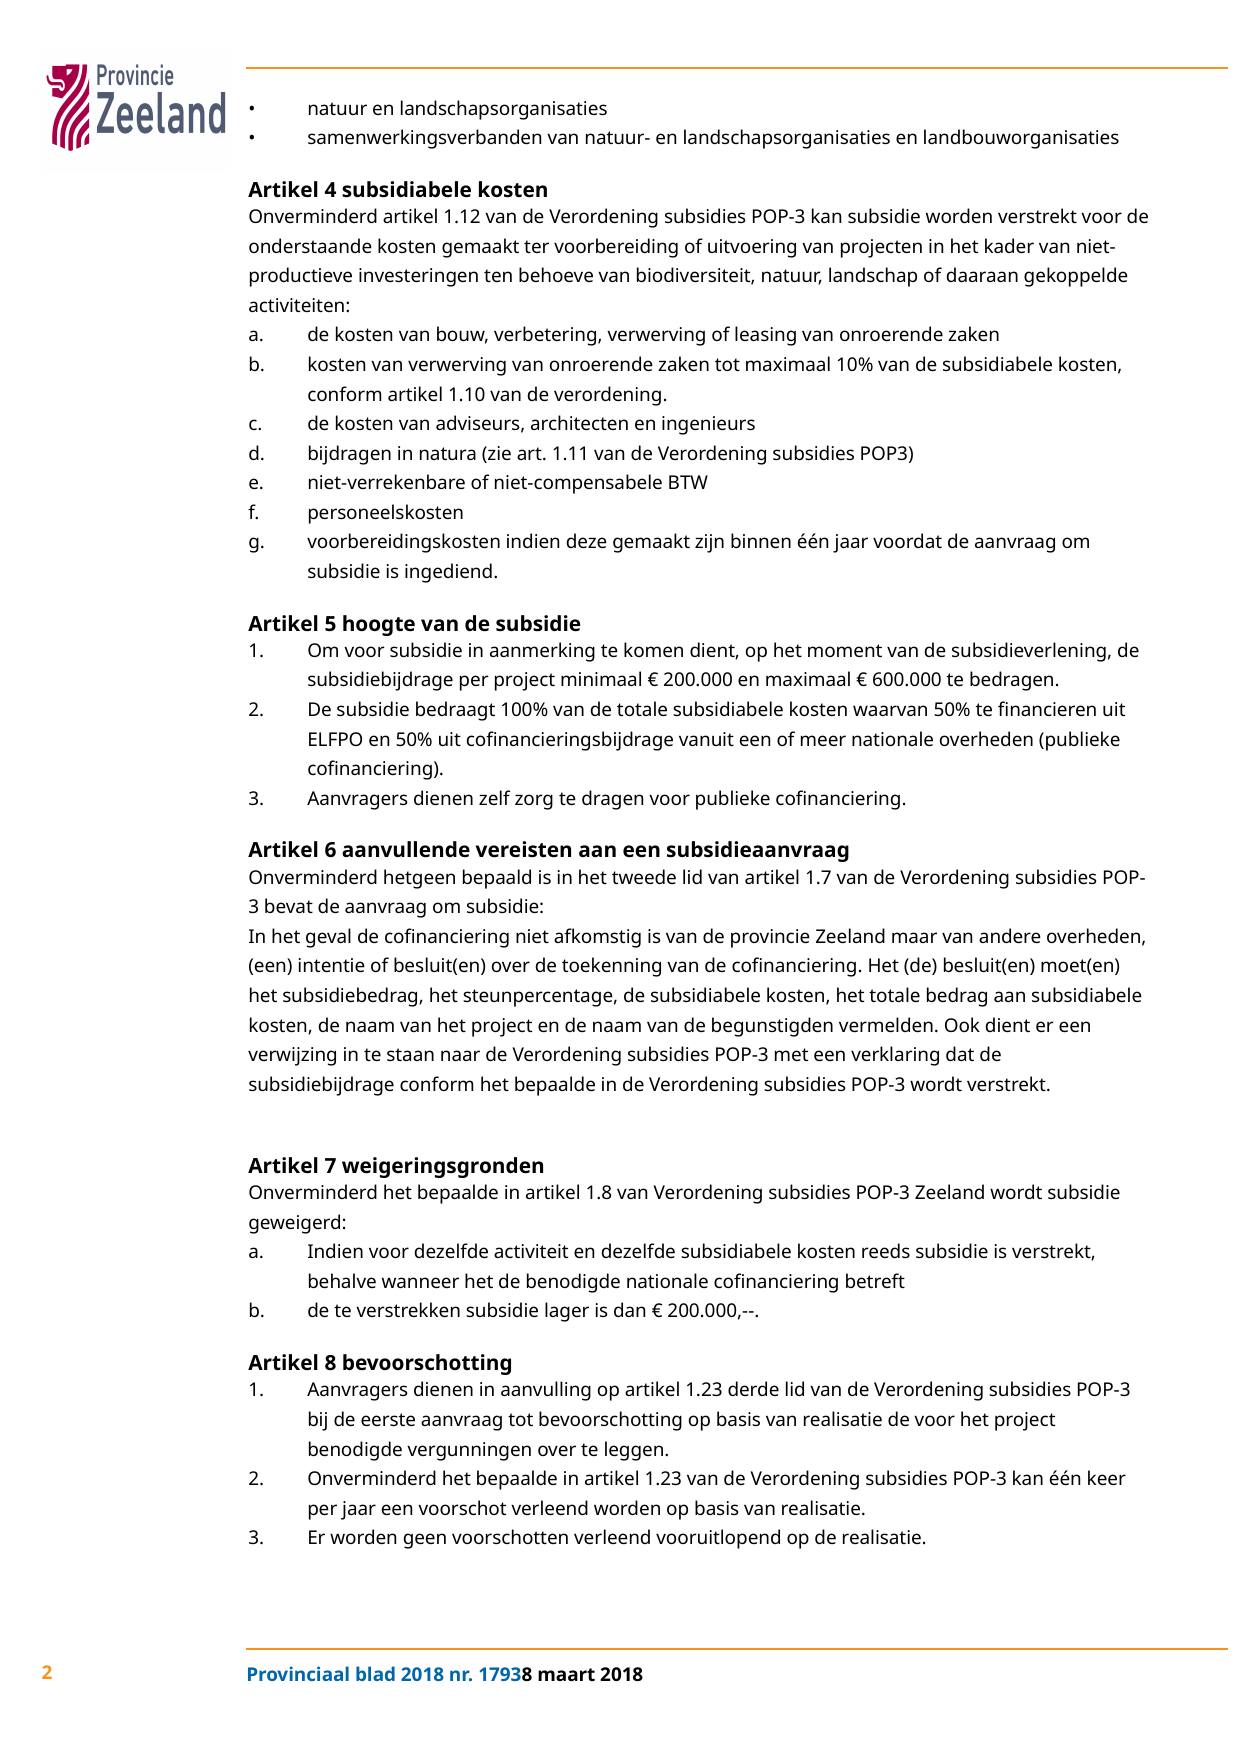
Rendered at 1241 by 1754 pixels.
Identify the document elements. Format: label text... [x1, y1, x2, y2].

list De subsidie bedraagt 100% van de totale subsidiabele kosten waarvan 50% te financieren uit ELFPO en 50% uit cofinancieringsbijdrage vanuit een of meer nationale overheden (publieke cofinanciering). [248, 696, 1152, 781]
list Er worden geen voorschotten verleend vooruitlopend op de realisatie. [248, 1524, 1152, 1550]
list Onverminderd het bepaalde in artikel 1.23 van de Verordening subsidies POP-3 kan één keer per jaar een voorschot verleend worden op basis van realisatie. [248, 1465, 1152, 1521]
list Om voor subsidie in aanmerking te komen dient, op het moment van de subsidieverlening, de subsidiebijdrage per project minimaal € 200.000 en maximaal € 600.000 te bedragen. [248, 637, 1152, 692]
list samenwerkingsverbanden van natuur- en landschapsorganisaties en landbouworganisaties [248, 124, 1152, 150]
text Onverminderd hetgeen bepaald is in het tweede lid van artikel 1.7 van de Verordening subsidies POP-3 bevat de aanvraag om subsidie: [248, 864, 1152, 919]
picture [41, 47, 231, 172]
text Artikel 6 aanvullende vereisten aan een subsidieaanvraag [248, 835, 1152, 864]
list Aanvragers dienen zelf zorg te dragen voor publieke cofinanciering. [248, 785, 1152, 811]
text Onverminderd het bepaalde in artikel 1.8 van Verordening subsidies POP-3 Zeeland wordt subsidie geweigerd: [248, 1179, 1152, 1235]
list niet-verrekenbare of niet-compensabele BTW [248, 469, 1152, 495]
text Artikel 5 hoogte van de subsidie [248, 609, 1152, 637]
text Artikel 7 weigeringsgronden [248, 1151, 1152, 1179]
text Artikel 4 subsidiabele kosten [248, 175, 1152, 203]
list personeelskosten [248, 499, 1152, 525]
list Aanvragers dienen in aanvulling op artikel 1.23 derde lid van de Verordening subsidies POP-3 bij de eerste aanvraag tot bevoorschotting op basis van realisatie de voor het project benodigde vergunningen over te leggen. [248, 1377, 1152, 1461]
list natuur en landschapsorganisaties [248, 95, 1152, 121]
text In het geval de cofinanciering niet afkomstig is van de provincie Zeeland maar van andere overheden, (een) intentie of besluit(en) over de toekenning van de cofinanciering. Het (de) besluit(en) moet(en) het subsidiebedrag, het steunpercentage, de subsidiabele kosten, het totale bedrag aan subsidiabele kosten, de naam van het project en de naam van de begunstigden vermelden. Ook dient er een verwijzing in te staan naar de Verordening subsidies POP-3 met een verklaring dat de subsidiebijdrage conform het bepaalde in de Verordening subsidies POP-3 wordt verstrekt. [248, 923, 1152, 1097]
list voorbereidingskosten indien deze gemaakt zijn binnen één jaar voordat de aanvraag om subsidie is ingediend. [248, 529, 1152, 584]
list Indien voor dezelfde activiteit en dezelfde subsidiabele kosten reeds subsidie is verstrekt, behalve wanneer het de benodigde nationale cofinanciering betreft [248, 1238, 1152, 1294]
text Onverminderd artikel 1.12 van de Verordening subsidies POP-3 kan subsidie worden verstrekt voor de onderstaande kosten gemaakt ter voorbereiding of uitvoering van projecten in het kader van niet-productieve investeringen ten behoeve van biodiversiteit, natuur, landschap of daaraan gekoppelde activiteiten: [248, 203, 1152, 318]
list bijdragen in natura (zie art. 1.11 van de Verordening subsidies POP3) [248, 440, 1152, 466]
list de te verstrekken subsidie lager is dan € 200.000,--. [248, 1298, 1152, 1323]
list de kosten van bouw, verbetering, verwerving of leasing van onroerende zaken [248, 322, 1152, 347]
list kosten van verwerving van onroerende zaken tot maximaal 10% van de subsidiabele kosten, conform artikel 1.10 van de verordening. [248, 351, 1152, 406]
list de kosten van adviseurs, architecten en ingenieurs [248, 410, 1152, 436]
text Artikel 8 bevoorschotting [248, 1348, 1152, 1377]
